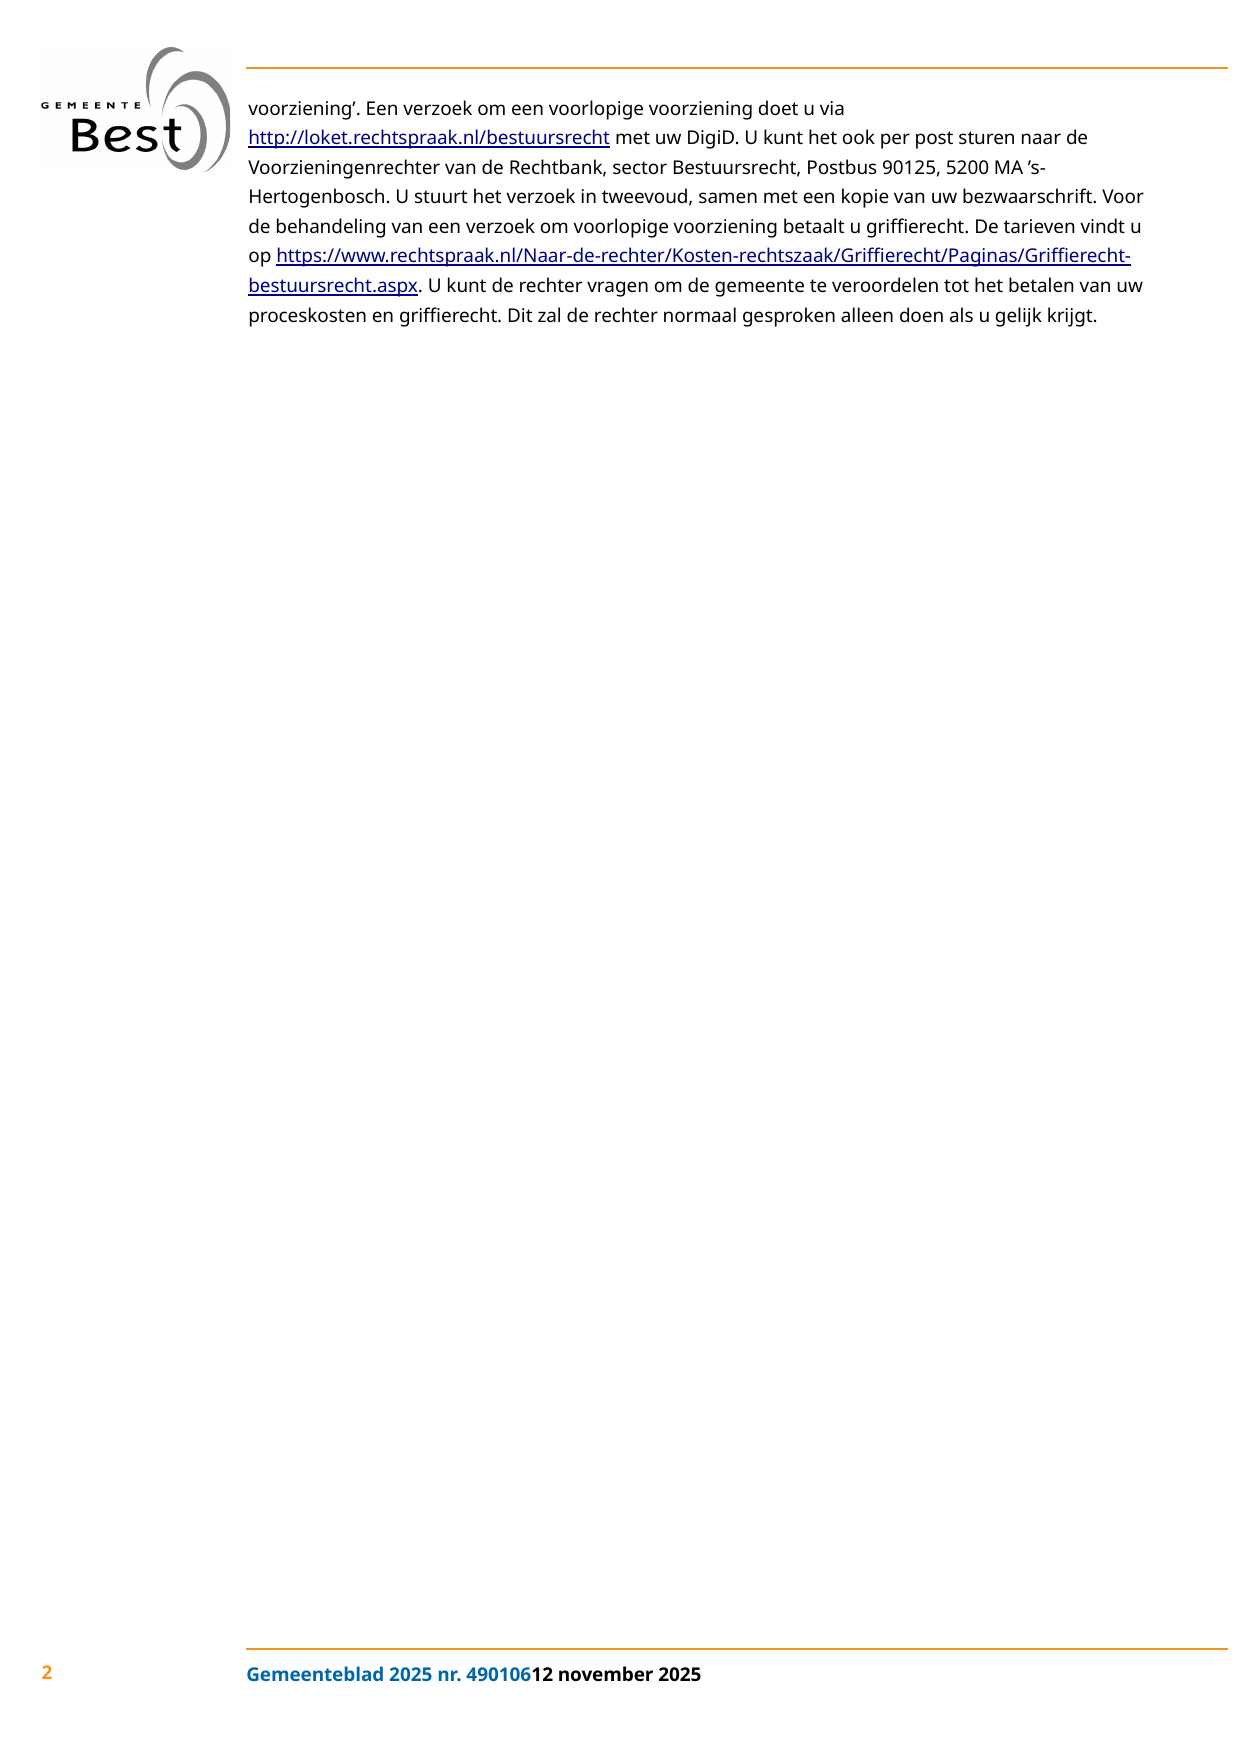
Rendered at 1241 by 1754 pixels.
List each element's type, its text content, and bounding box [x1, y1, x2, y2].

text voorziening’. Een verzoek om een voorlopige voorziening doet u via http://loket.rechtspraak.nl/bestuursrecht met uw DigiD. U kunt het ook per post sturen naar de Voorzieningenrechter van de Rechtbank, sector Bestuursrecht, Postbus 90125, 5200 MA ’s-Hertogenbosch. U stuurt het verzoek in tweevoud, samen met een kopie van uw bezwaarschrift. Voor de behandeling van een verzoek om voorlopige voorziening betaalt u griffierecht. De tarieven vindt u op https://www.rechtspraak.nl/Naar-de-rechter/Kosten-rechtszaak/Griffierecht/Paginas/Griffierecht-bestuursrecht.aspx. U kunt de rechter vragen om de gemeente te veroordelen tot het betalen van uw proceskosten en griffierecht. Dit zal de rechter normaal gesproken alleen doen als u gelijk krijgt. [248, 95, 1152, 328]
picture [41, 47, 231, 172]
